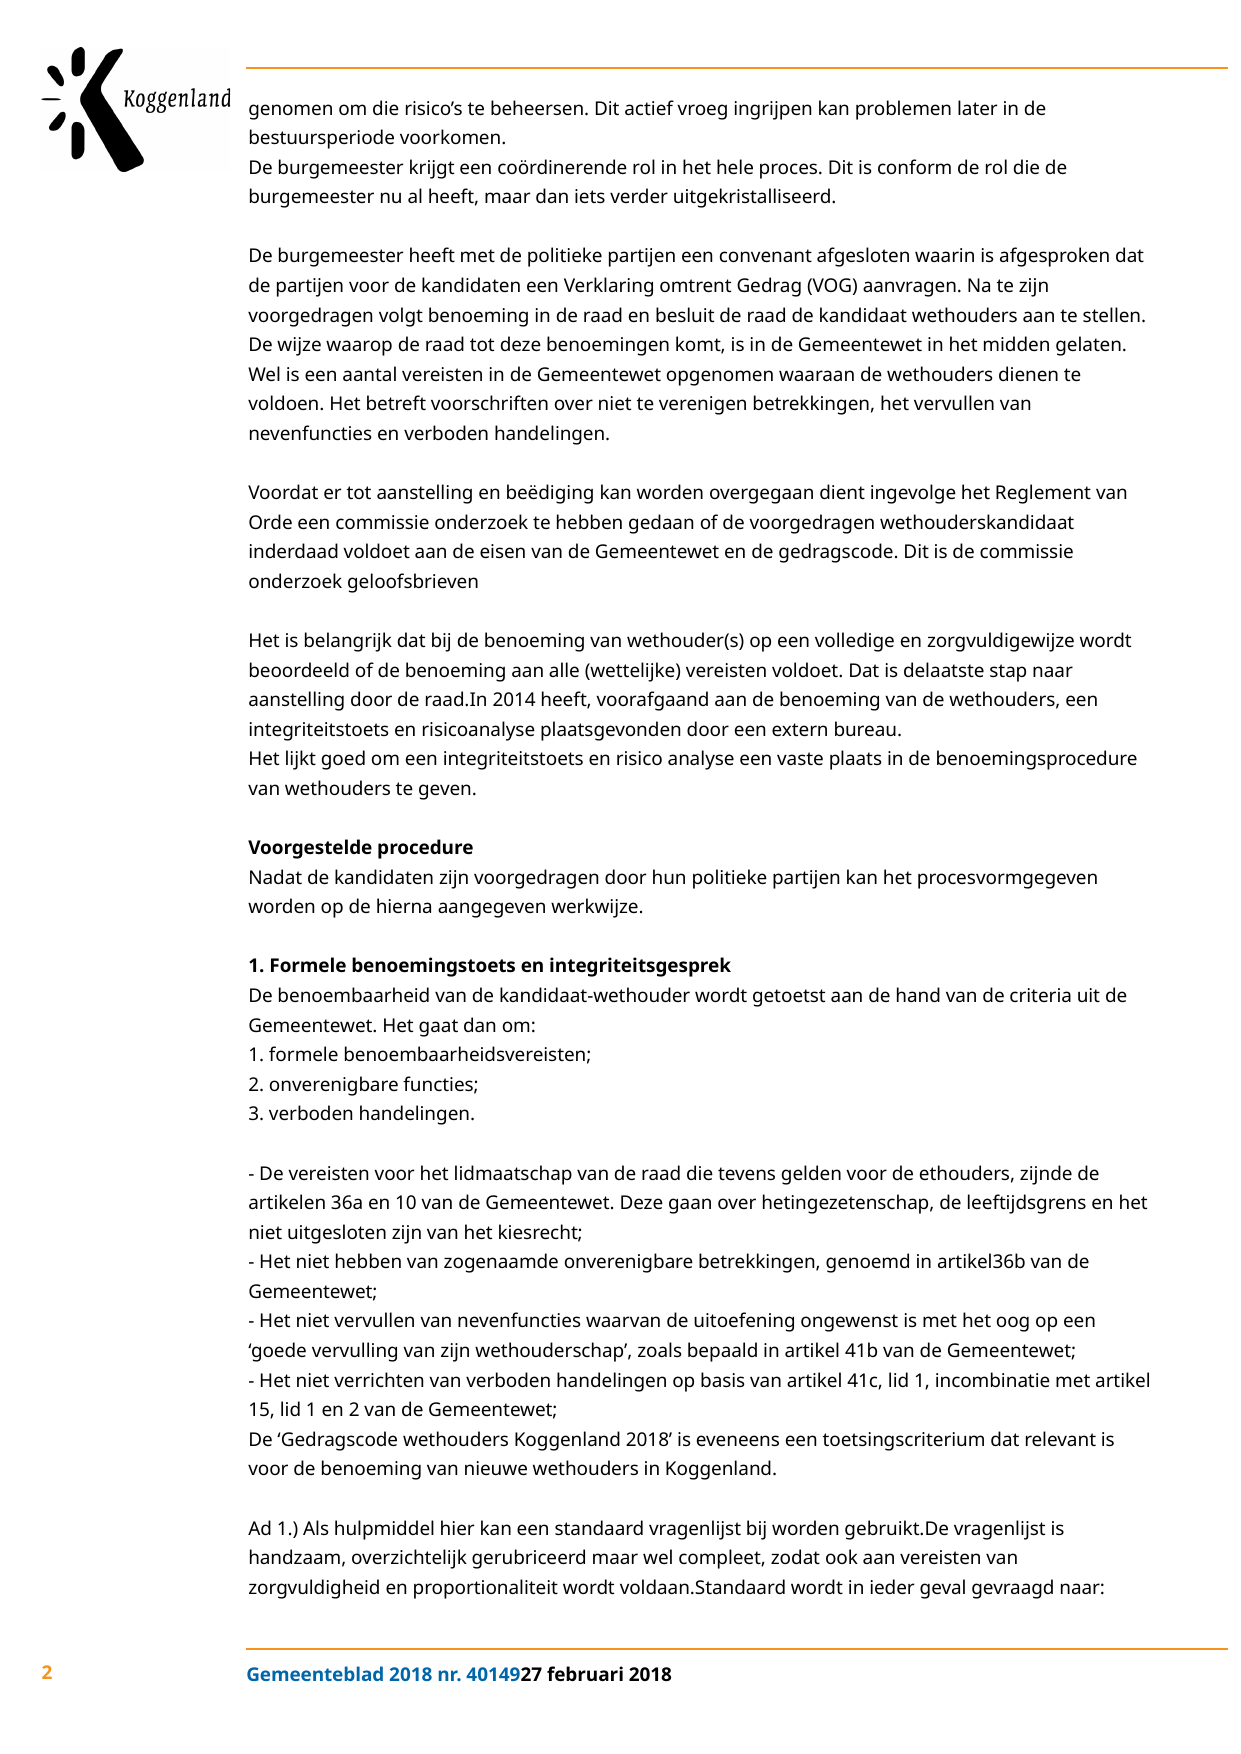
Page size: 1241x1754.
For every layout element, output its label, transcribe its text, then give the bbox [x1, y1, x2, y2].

text Voordat er tot aanstelling en beëdiging kan worden overgegaan dient ingevolge het Reglement van Orde een commissie onderzoek te hebben gedaan of de voorgedragen wethouderskandidaat inderdaad voldoet aan de eisen van de Gemeentewet en de gedragscode. Dit is de commissie onderzoek geloofsbrieven [248, 479, 1152, 594]
text De ‘Gedragscode wethouders Koggenland 2018’ is eveneens een toetsingscriterium dat relevant is voor de benoeming van nieuwe wethouders in Koggenland. [248, 1426, 1152, 1481]
text - Het niet vervullen van nevenfuncties waarvan de uitoefening ongewenst is met het oog op een ‘goede vervulling van zijn wethouderschap’, zoals bepaald in artikel 41b van de Gemeentewet; [248, 1308, 1152, 1363]
text 1. formele benoembaarheidsvereisten; [248, 1041, 1152, 1067]
text 1. Formele benoemingstoets en integriteitsgesprek [248, 953, 1152, 978]
text 3. verboden handelingen. [248, 1101, 1152, 1126]
text Voorgestelde procedure [248, 834, 1152, 860]
text - Het niet verrichten van verboden handelingen op basis van artikel 41c, lid 1, incombinatie met artikel 15, lid 1 en 2 van de Gemeentewet; [248, 1367, 1152, 1422]
text - Het niet hebben van zogenaamde onverenigbare betrekkingen, genoemd in artikel36b van de Gemeentewet; [248, 1248, 1152, 1304]
text De burgemeester krijgt een coördinerende rol in het hele proces. Dit is conform de rol die de burgemeester nu al heeft, maar dan iets verder uitgekristalliseerd. [248, 154, 1152, 209]
text Nadat de kandidaten zijn voorgedragen door hun politieke partijen kan het procesvormgegeven worden op de hierna aangegeven werkwijze. [248, 864, 1152, 919]
text De burgemeester heeft met de politieke partijen een convenant afgesloten waarin is afgesproken dat de partijen voor de kandidaten een Verklaring omtrent Gedrag (VOG) aanvragen. Na te zijn voorgedragen volgt benoeming in de raad en besluit de raad de kandidaat wethouders aan te stellen. De wijze waarop de raad tot deze benoemingen komt, is in de Gemeentewet in het midden gelaten. Wel is een aantal vereisten in de Gemeentewet opgenomen waaraan de wethouders dienen te voldoen. Het betreft voorschriften over niet te verenigen betrekkingen, het vervullen van nevenfuncties en verboden handelingen. [248, 243, 1152, 446]
text Ad 1.) Als hulpmiddel hier kan een standaard vragenlijst bij worden gebruikt.De vragenlijst is handzaam, overzichtelijk gerubriceerd maar wel compleet, zodat ook aan vereisten van zorgvuldigheid en proportionaliteit wordt voldaan.Standaard wordt in ieder geval gevraagd naar: [248, 1515, 1152, 1600]
text De benoembaarheid van de kandidaat-wethouder wordt getoetst aan de hand van de criteria uit de Gemeentewet. Het gaat dan om: [248, 982, 1152, 1038]
text Het is belangrijk dat bij de benoeming van wethouder(s) op een volledige en zorgvuldigewijze wordt beoordeeld of de benoeming aan alle (wettelijke) vereisten voldoet. Dat is delaatste stap naar aanstelling door de raad.In 2014 heeft, voorafgaand aan de benoeming van de wethouders, een integriteitstoets en risicoanalyse plaatsgevonden door een extern bureau. [248, 627, 1152, 742]
picture [41, 47, 231, 172]
text 2. onverenigbare functies; [248, 1071, 1152, 1097]
text - De vereisten voor het lidmaatschap van de raad die tevens gelden voor de ethouders, zijnde de artikelen 36a en 10 van de Gemeentewet. Deze gaan over hetingezetenschap, de leeftijdsgrens en het niet uitgesloten zijn van het kiesrecht; [248, 1160, 1152, 1245]
text Het lijkt goed om een integriteitstoets en risico analyse een vaste plaats in de benoemingsprocedure van wethouders te geven. [248, 746, 1152, 801]
text genomen om die risico’s te beheersen. Dit actief vroeg ingrijpen kan problemen later in de bestuursperiode voorkomen. [248, 95, 1152, 150]
